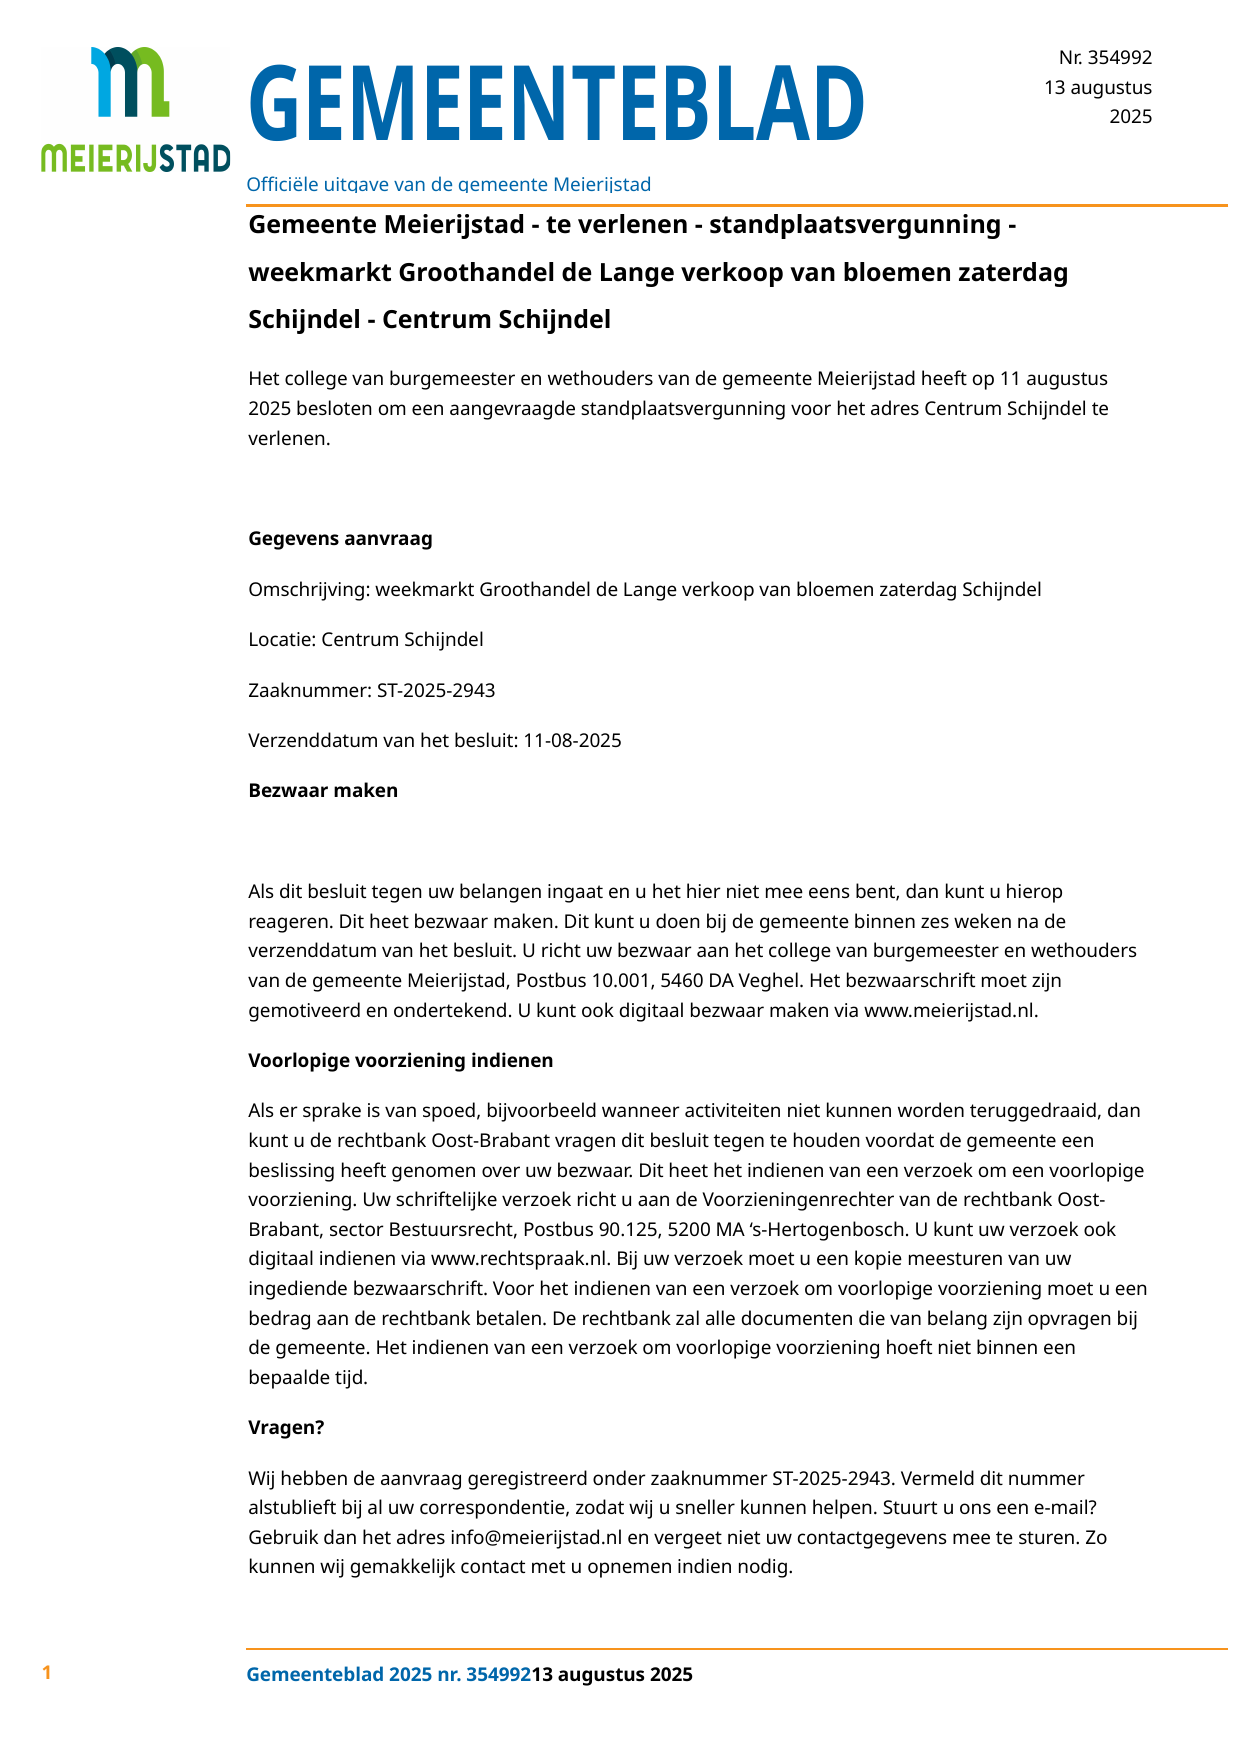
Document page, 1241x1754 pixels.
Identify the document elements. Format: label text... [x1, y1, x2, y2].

text Vragen? [248, 1414, 1152, 1440]
text Omschrijving: weekmarkt Groothandel de Lange verkoop van bloemen zaterdag Schijndel [248, 576, 1152, 602]
text Locatie: Centrum Schijndel [248, 626, 1152, 652]
text Het college van burgemeester en wethouders van de gemeente Meierijstad heeft op 11 augustus 2025 besloten om een aangevraagde standplaatsvergunning voor het adres Centrum Schijndel te verlenen. [248, 366, 1152, 450]
text Bezwaar maken [248, 778, 1152, 803]
picture [41, 47, 231, 172]
text Als er sprake is van spoed, bijvoorbeeld wanneer activiteiten niet kunnen worden teruggedraaid, dan kunt u de rechtbank Oost-Brabant vragen dit besluit tegen te houden voordat de gemeente een beslissing heeft genomen over uw bezwaar. Dit heet het indienen van een verzoek om een voorlopige voorziening. Uw schriftelijke verzoek richt u aan de Voorzieningenrechter van de rechtbank Oost-Brabant, sector Bestuursrecht, Postbus 90.125, 5200 MA ‘s-Hertogenbosch. U kunt uw verzoek ook digitaal indienen via www.rechtspraak.nl. Bij uw verzoek moet u een kopie meesturen van uw ingediende bezwaarschrift. Voor het indienen van een verzoek om voorlopige voorziening moet u een bedrag aan de rechtbank betalen. De rechtbank zal alle documenten die van belang zijn opvragen bij de gemeente. Het indienen van een verzoek om voorlopige voorziening hoeft niet binnen een bepaalde tijd. [248, 1098, 1152, 1389]
text Gemeente Meierijstad - te verlenen - standplaatsvergunning - weekmarkt Groothandel de Lange verkoop van bloemen zaterdag Schijndel - Centrum Schijndel [248, 207, 1152, 336]
text Zaaknummer: ST-2025-2943 [248, 677, 1152, 702]
text Gegevens aanvraag [248, 526, 1152, 551]
text Als dit besluit tegen uw belangen ingaat en u het hier niet mee eens bent, dan kunt u hierop reageren. Dit heet bezwaar maken. Dit kunt u doen bij de gemeente binnen zes weken na de verzenddatum van het besluit. U richt uw bezwaar aan het college van burgemeester en wethouders van de gemeente Meierijstad, Postbus 10.001, 5460 DA Veghel. Het bezwaarschrift moet zijn gemotiveerd en ondertekend. U kunt ook digitaal bezwaar maken via www.meierijstad.nl. [248, 878, 1152, 1022]
text Verzenddatum van het besluit: 11-08-2025 [248, 727, 1152, 753]
text Voorlopige voorziening indienen [248, 1047, 1152, 1073]
text Wij hebben de aanvraag geregistreerd onder zaaknummer ST-2025-2943. Vermeld dit nummer alstublieft bij al uw correspondentie, zodat wij u sneller kunnen helpen. Stuurt u ons een e-mail? Gebruik dan het adres info@meierijstad.nl en vergeet niet uw contactgegevens mee te sturen. Zo kunnen wij gemakkelijk contact met u opnemen indien nodig. [248, 1465, 1152, 1579]
